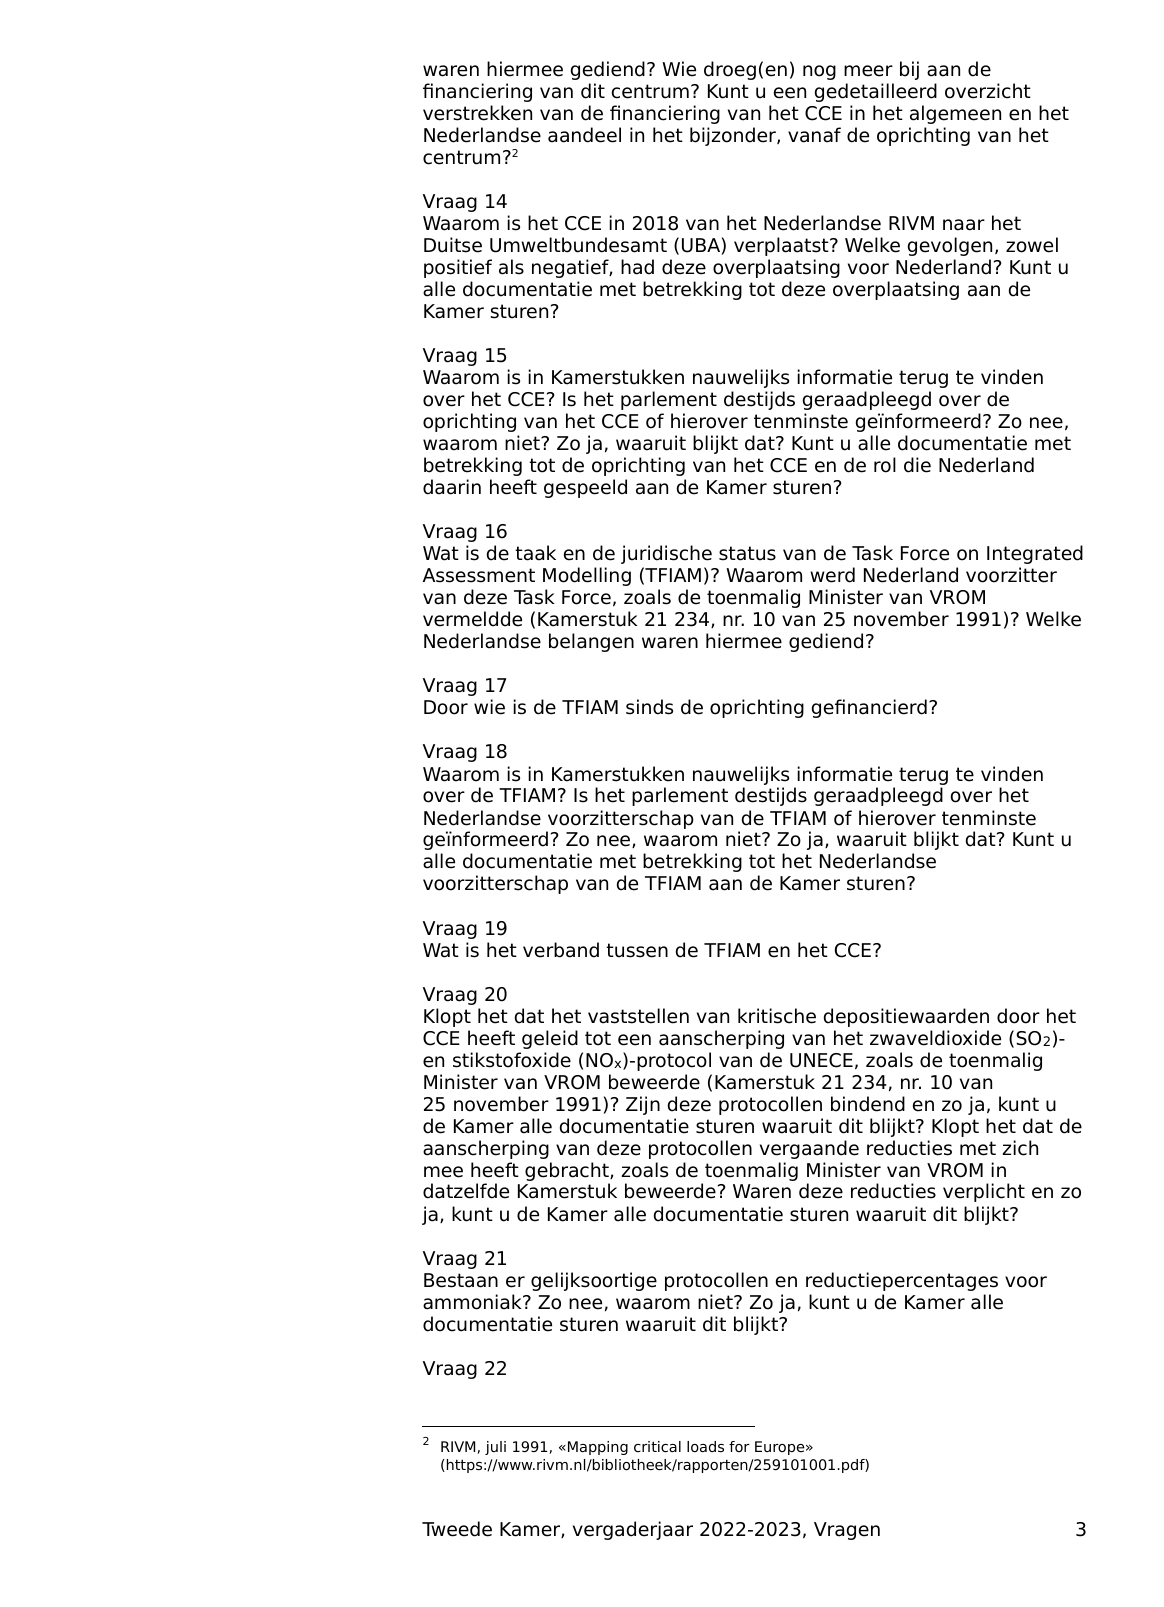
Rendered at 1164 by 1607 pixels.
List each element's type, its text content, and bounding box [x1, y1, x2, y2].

text Vraag 18 [422, 741, 1087, 763]
text Vraag 17 [422, 675, 1087, 697]
text Vraag 14 [422, 191, 1087, 213]
text RIVM, juli 1991, «Mapping critical loads for Europe» (https://www.rivm.nl/bibliotheek/rapporten/259101001.pdf) [422, 1435, 1087, 1474]
text Door wie is de TFIAM sinds de oprichting gefinancierd? [422, 697, 1087, 719]
text Vraag 22 [422, 1358, 1087, 1380]
text Waarom is het CCE in 2018 van het Nederlandse RIVM naar het Duitse Umweltbundesamt (UBA) verplaatst? Welke gevolgen, zowel positief als negatief, had deze overplaatsing voor Nederland? Kunt u alle documentatie met betrekking tot deze overplaatsing aan de Kamer sturen? [422, 213, 1087, 323]
text Vraag 20 [422, 984, 1087, 1006]
text Vraag 21 [422, 1248, 1087, 1269]
text Klopt het dat het vaststellen van kritische depositiewaarden door het CCE heeft geleid tot een aanscherping van het zwaveldioxide (SO2)- en stikstofoxide (NOx)-protocol van de UNECE, zoals de toenmalig Minister van VROM beweerde (Kamerstuk 21 234, nr. 10 van 25 november 1991)? Zijn deze protocollen bindend en zo ja, kunt u de Kamer alle documentatie sturen waaruit dit blijkt? Klopt het dat de aanscherping van deze protocollen vergaande reducties met zich mee heeft gebracht, zoals de toenmalig Minister van VROM in datzelfde Kamerstuk beweerde? Waren deze reducties verplicht en zo ja, kunt u de Kamer alle documentatie sturen waaruit dit blijkt? [422, 1006, 1087, 1225]
text Waarom is in Kamerstukken nauwelijks informatie terug te vinden over de TFIAM? Is het parlement destijds geraadpleegd over het Nederlandse voorzitterschap van de TFIAM of hierover tenminste geïnformeerd? Zo nee, waarom niet? Zo ja, waaruit blijkt dat? Kunt u alle documentatie met betrekking tot het Nederlandse voorzitterschap van de TFIAM aan de Kamer sturen? [422, 763, 1087, 895]
text Vraag 15 [422, 345, 1087, 367]
text Vraag 19 [422, 917, 1087, 939]
text Bestaan er gelijksoortige protocollen en reductiepercentages voor ammoniak? Zo nee, waarom niet? Zo ja, kunt u de Kamer alle documentatie sturen waaruit dit blijkt? [422, 1269, 1087, 1336]
text Wat is de taak en de juridische status van de Task Force on Integrated Assessment Modelling (TFIAM)? Waarom werd Nederland voorzitter van deze Task Force, zoals de toenmalig Minister van VROM vermeldde (Kamerstuk 21 234, nr. 10 van 25 november 1991)? Welke Nederlandse belangen waren hiermee gediend? [422, 543, 1087, 653]
text Vraag 16 [422, 521, 1087, 543]
text waren hiermee gediend? Wie droeg(en) nog meer bij aan de financiering van dit centrum? Kunt u een gedetailleerd overzicht verstrekken van de financiering van het CCE in het algemeen en het Nederlandse aandeel in het bijzonder, vanaf de oprichting van het centrum? [422, 59, 1087, 169]
text Wat is het verband tussen de TFIAM en het CCE? [422, 939, 1087, 961]
text Waarom is in Kamerstukken nauwelijks informatie terug te vinden over het CCE? Is het parlement destijds geraadpleegd over de oprichting van het CCE of hierover tenminste geïnformeerd? Zo nee, waarom niet? Zo ja, waaruit blijkt dat? Kunt u alle documentatie met betrekking tot de oprichting van het CCE en de rol die Nederland daarin heeft gespeeld aan de Kamer sturen? [422, 367, 1087, 499]
